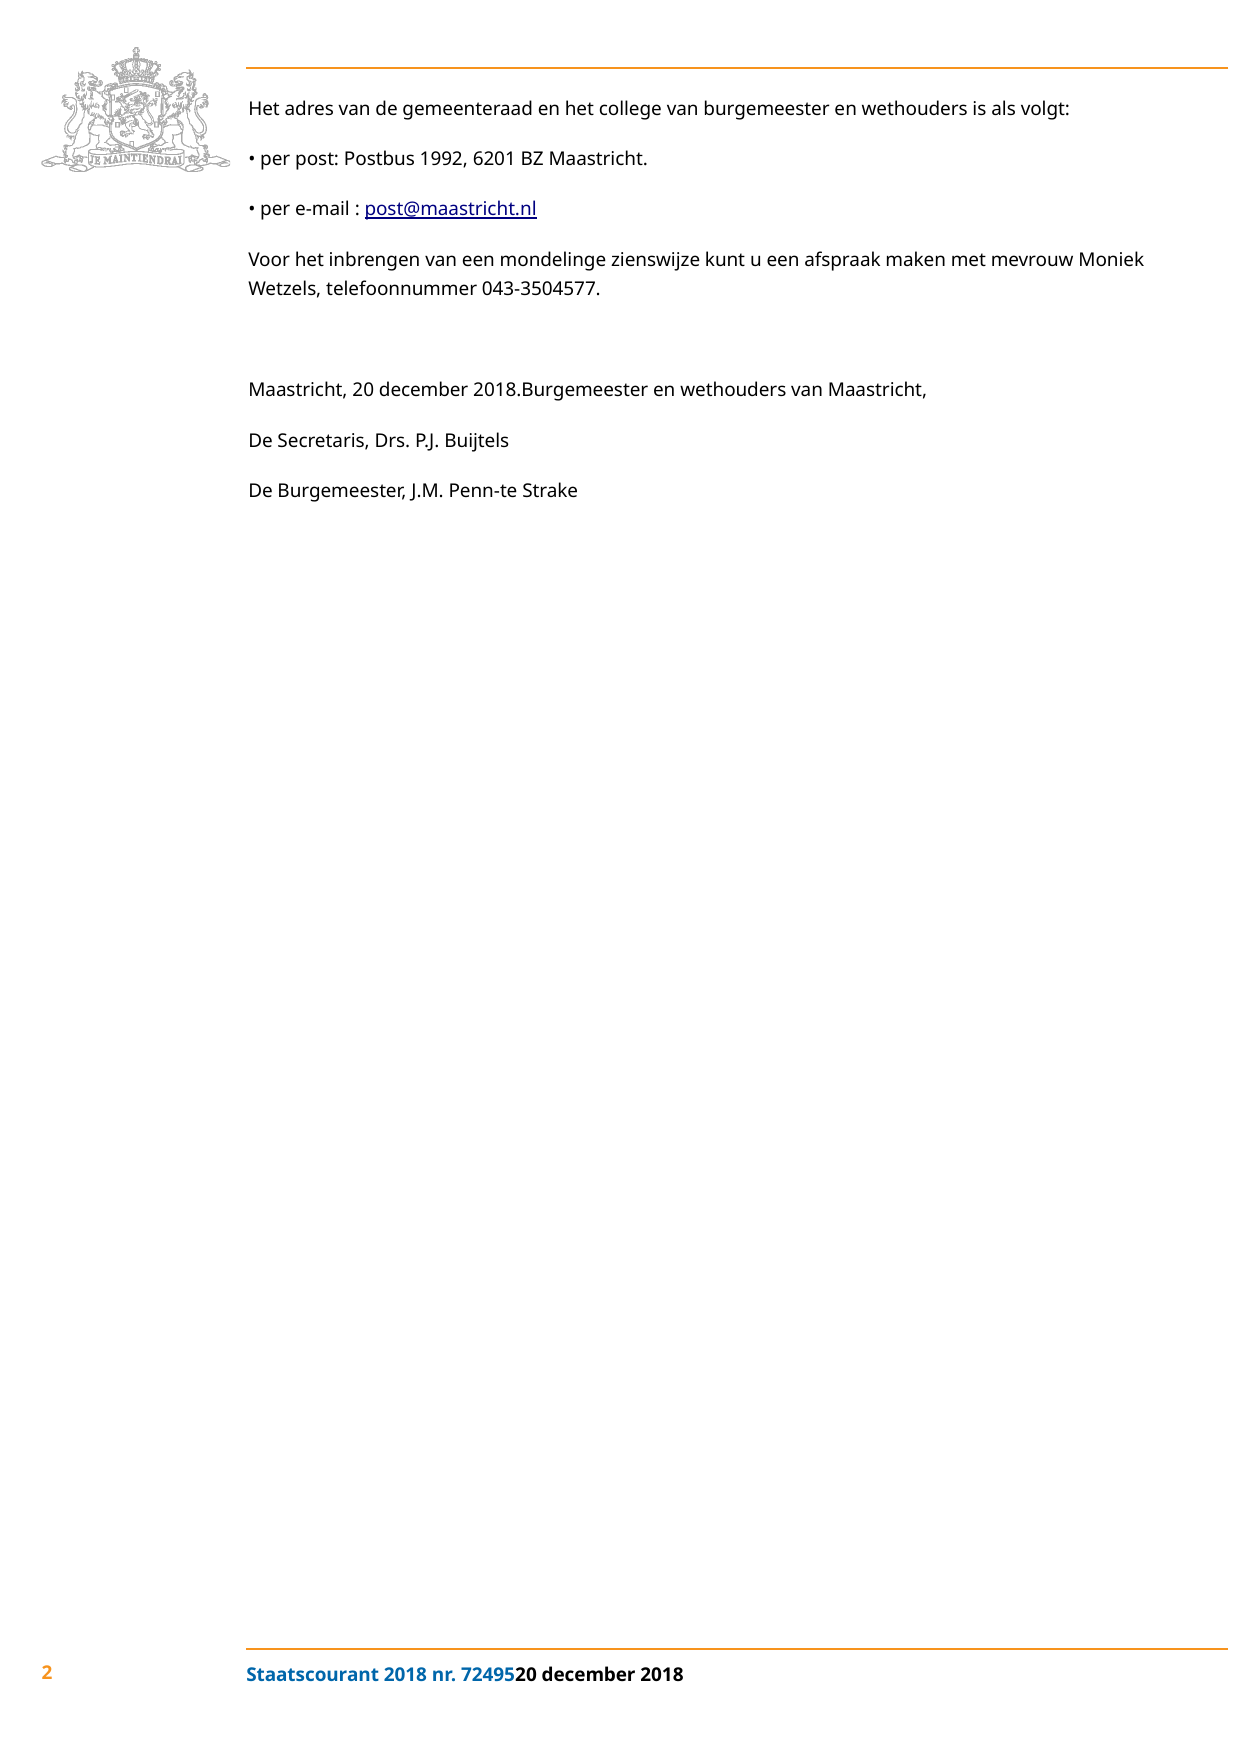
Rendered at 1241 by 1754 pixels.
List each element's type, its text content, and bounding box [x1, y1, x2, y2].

text • per post: Postbus 1992, 6201 BZ Maastricht. [248, 145, 1152, 171]
text Het adres van de gemeenteraad en het college van burgemeester en wethouders is als volgt: [248, 95, 1152, 121]
text De Burgemeester, J.M. Penn-te Strake [248, 477, 1152, 503]
text De Secretaris, Drs. P.J. Buijtels [248, 427, 1152, 453]
text Voor het inbrengen van een mondelinge zienswijze kunt u een afspraak maken met mevrouw Moniek Wetzels, telefoonnummer 043-3504577. [248, 246, 1152, 301]
picture [41, 47, 231, 172]
text Maastricht, 20 december 2018.Burgemeester en wethouders van Maastricht, [248, 376, 1152, 402]
text • per e-mail : post@maastricht.nl [248, 196, 1152, 221]
